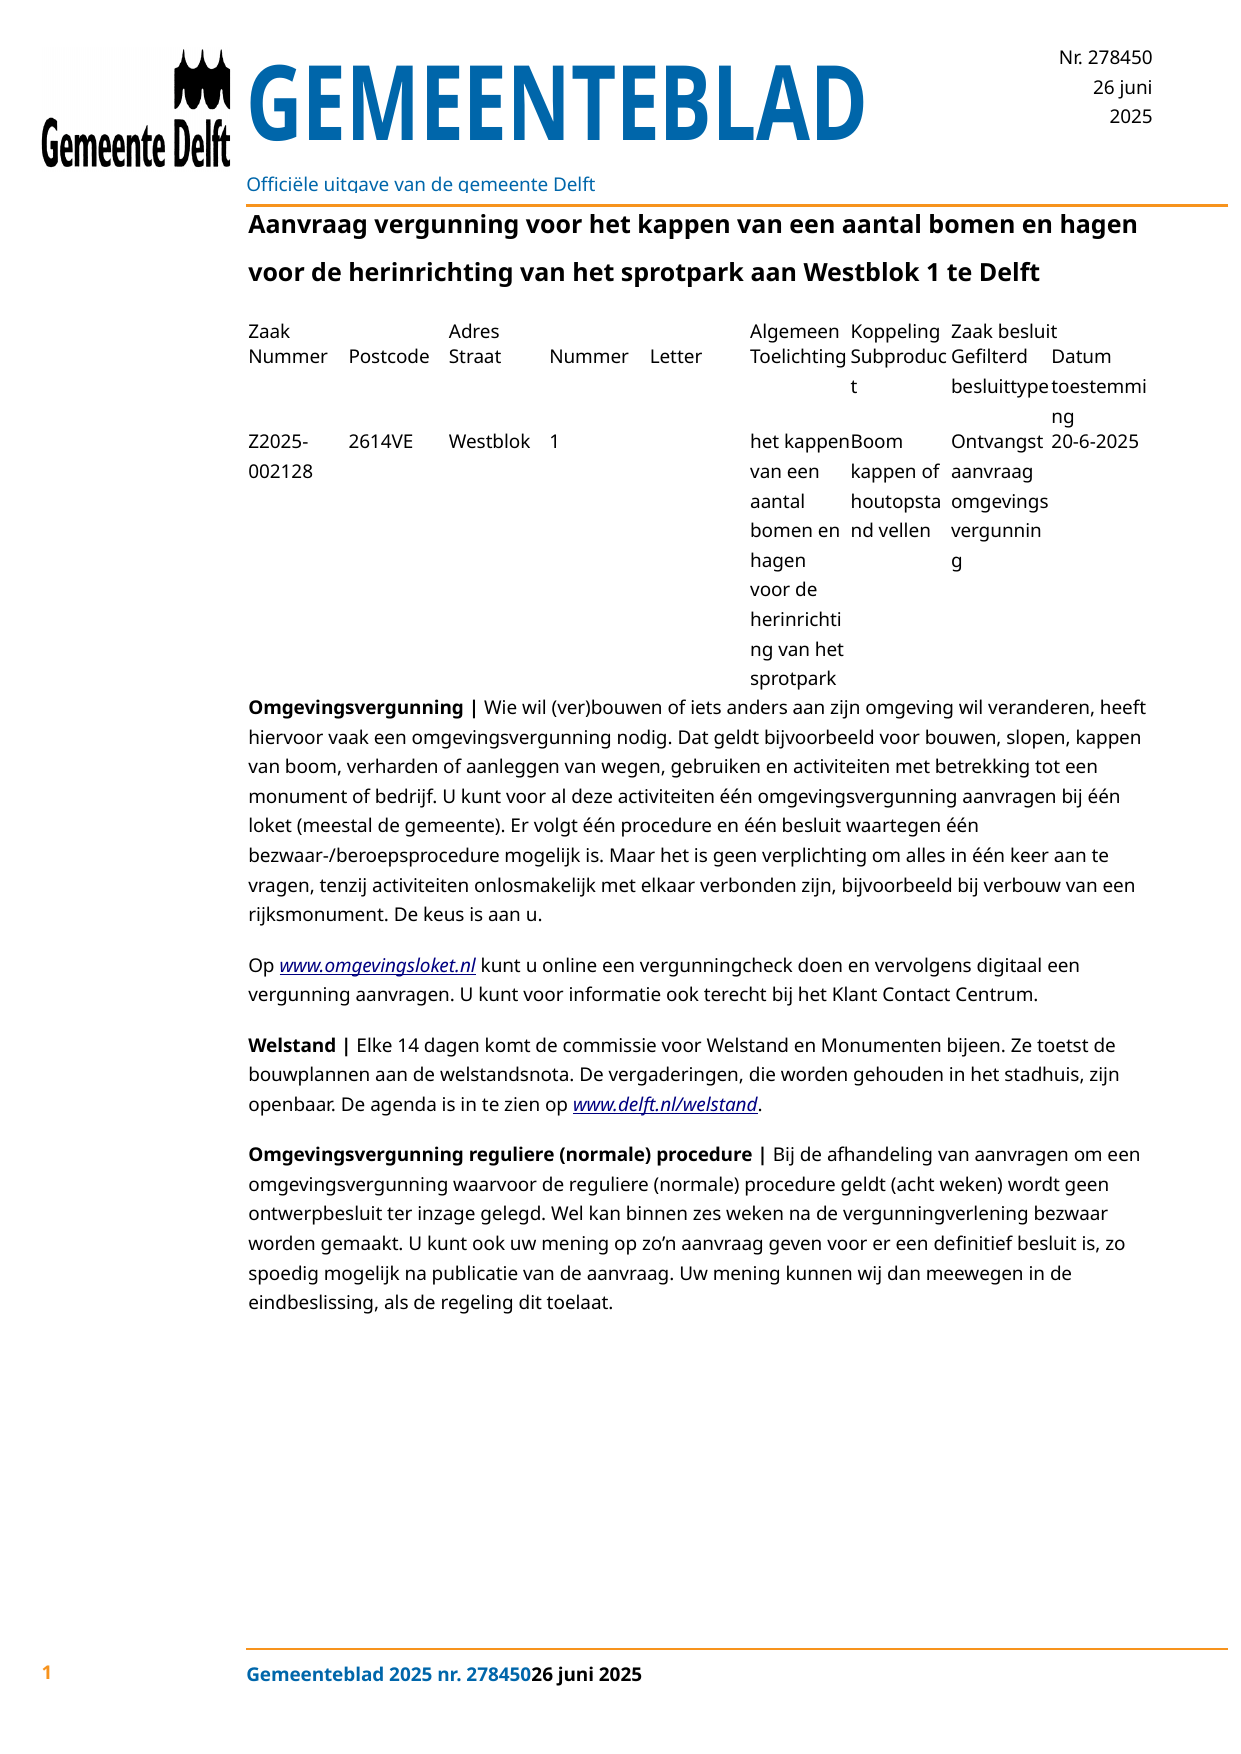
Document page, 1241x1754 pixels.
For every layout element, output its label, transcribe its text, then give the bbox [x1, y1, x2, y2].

table_cell 2614VE [348, 429, 449, 691]
table_header Algemeen [750, 318, 850, 344]
table_cell 20-6-2025 [1051, 429, 1152, 691]
table_cell Westblok [449, 429, 549, 691]
table_header [348, 318, 449, 344]
table_cell het kappen van een aantal bomen en hagen voor de herinrichting van het sprotpark [750, 429, 850, 691]
table_cell Toelichting [750, 344, 850, 429]
picture [41, 47, 231, 172]
table_cell Postcode [348, 344, 449, 429]
table_header [549, 318, 649, 344]
text Op www.omgevingsloket.nl kunt u online een vergunningcheck doen en vervolgens digitaal een vergunning aanvragen. U kunt voor informatie ook terecht bij het Klant Contact Centrum. [248, 952, 1152, 1007]
table_cell Nummer [549, 344, 649, 429]
table_cell Boom kappen of houtopstand vellen [850, 429, 951, 691]
table_cell Datum toestemming [1051, 344, 1152, 429]
text Omgevingsvergunning reguliere (normale) procedure | Bij de afhandeling van aanvragen om een omgevingsvergunning waarvoor de reguliere (normale) procedure geldt (acht weken) wordt geen ontwerpbesluit ter inzage gelegd. Wel kan binnen zes weken na de vergunningverlening bezwaar worden gemaakt. U kunt ook uw mening op zo’n aanvraag geven voor er een definitief besluit is, zo spoedig mogelijk na publicatie van de aanvraag. Uw mening kunnen wij dan meewegen in de eindbeslissing, als de regeling dit toelaat. [248, 1141, 1152, 1315]
text Omgevingsvergunning | Wie wil (ver)bouwen of iets anders aan zijn omgeving wil veranderen, heeft hiervoor vaak een omgevingsvergunning nodig. Dat geldt bijvoorbeeld voor bouwen, slopen, kappen van boom, verharden of aanleggen van wegen, gebruiken en activiteiten met betrekking tot een monument of bedrijf. U kunt voor al deze activiteiten één omgevingsvergunning aanvragen bij één loket (meestal de gemeente). Er volgt één procedure en één besluit waartegen één bezwaar-/beroepsprocedure mogelijk is. Maar het is geen verplichting om alles in één keer aan te vragen, tenzij activiteiten onlosmakelijk met elkaar verbonden zijn, bijvoorbeeld bij verbouw van een rijksmonument. De keus is aan u. [248, 694, 1152, 927]
table_header Zaak [248, 318, 348, 344]
table_cell Subproduct [850, 344, 951, 429]
table_cell Straat [449, 344, 549, 429]
table_header Koppeling [850, 318, 951, 344]
table_cell Nummer [248, 344, 348, 429]
text Welstand | Elke 14 dagen komt de commissie voor Welstand en Monumenten bijeen. Ze toetst de bouwplannen aan de welstandsnota. De vergaderingen, die worden gehouden in het stadhuis, zijn openbaar. De agenda is in te zien op www.delft.nl/welstand. [248, 1032, 1152, 1117]
table_cell Gefilterd besluittype [951, 344, 1051, 429]
text Aanvraag vergunning voor het kappen van een aantal bomen en hagen voor de herinrichting van het sprotpark aan Westblok 1 te Delft [248, 207, 1152, 288]
table_cell [650, 429, 750, 691]
table_cell Letter [650, 344, 750, 429]
table_header Zaak besluit [951, 318, 1152, 344]
table_header Adres [449, 318, 549, 344]
table_cell Z2025-002128 [248, 429, 348, 691]
table_header [650, 318, 750, 344]
table_cell Ontvangst aanvraag omgevingsvergunning [951, 429, 1051, 691]
table_cell 1 [549, 429, 649, 691]
